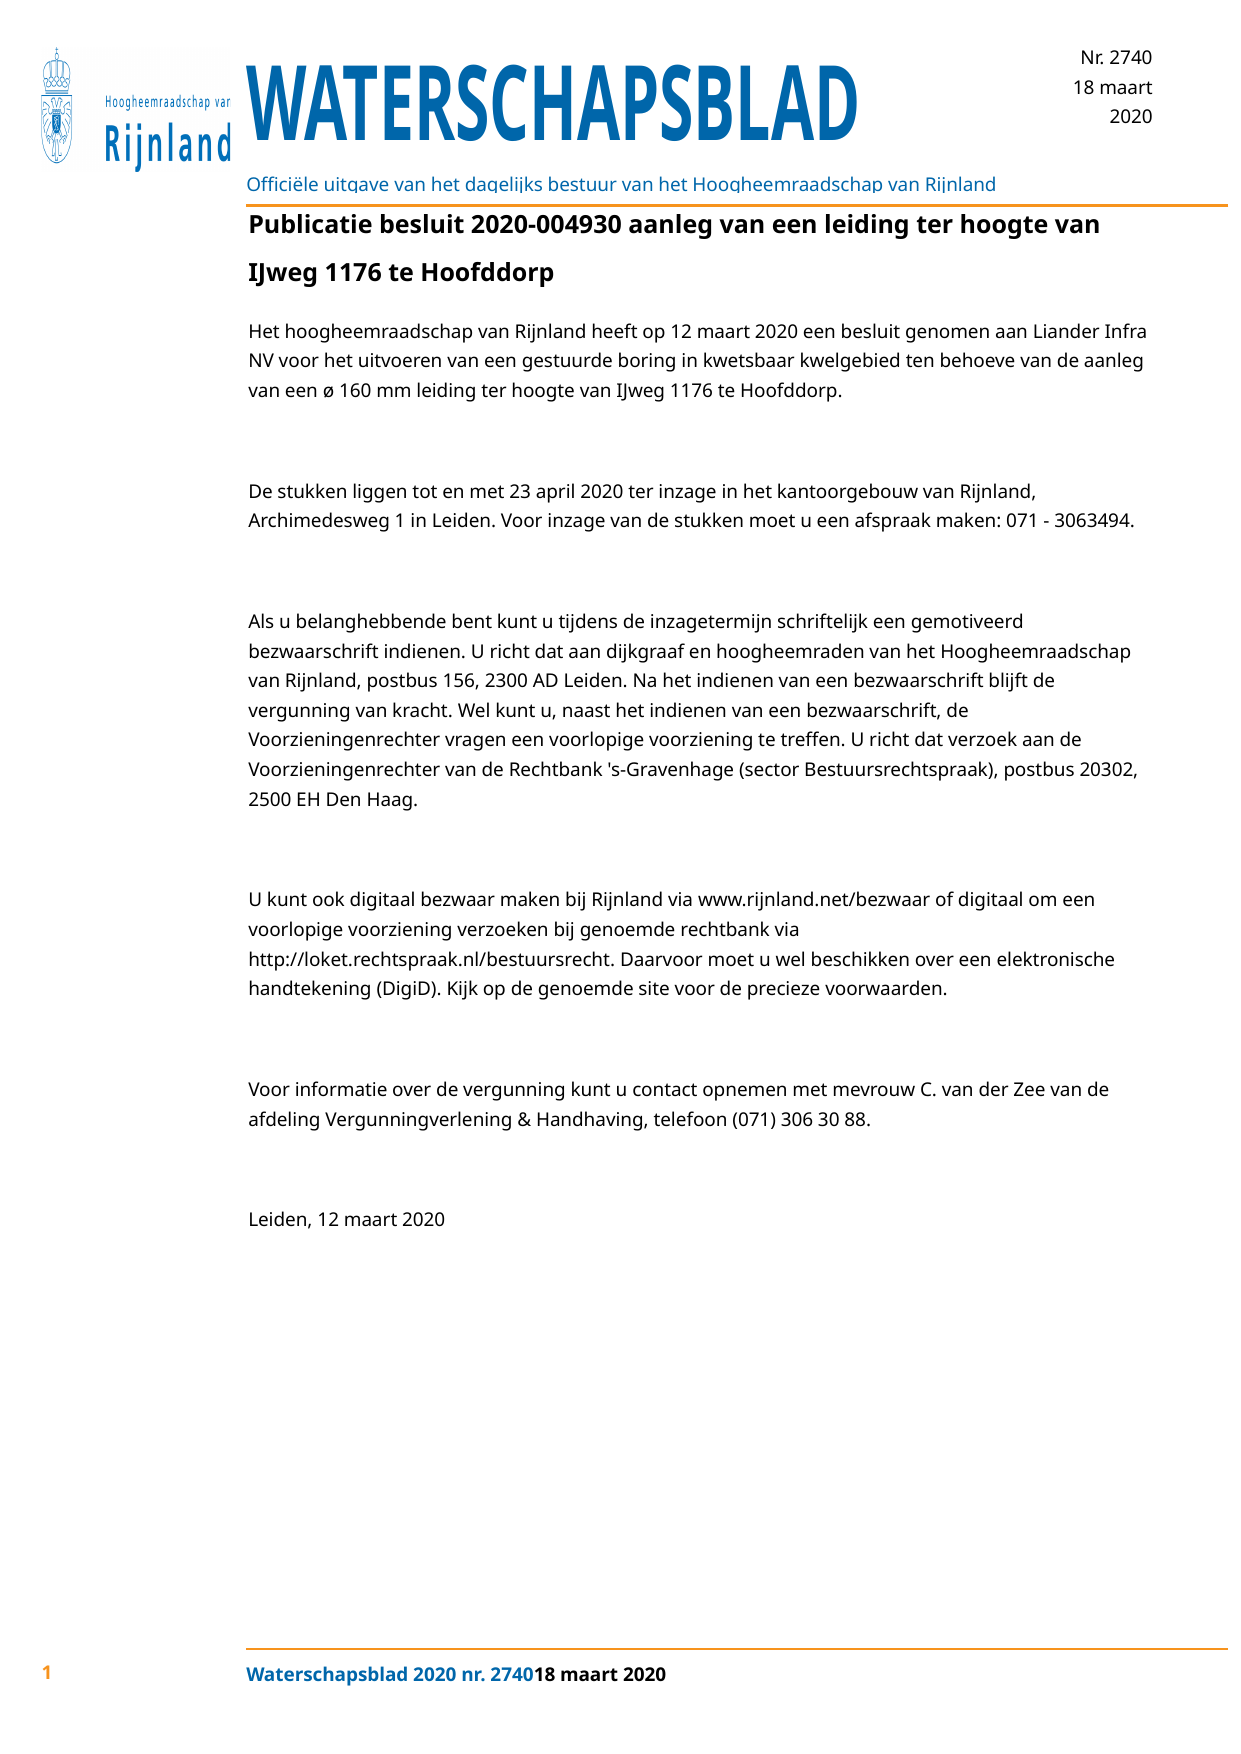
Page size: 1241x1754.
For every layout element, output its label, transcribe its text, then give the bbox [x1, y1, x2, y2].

text Voor informatie over de vergunning kunt u contact opnemen met mevrouw C. van der Zee van de afdeling Vergunningverlening & Handhaving, telefoon (071) 306 30 88. [248, 1076, 1152, 1132]
text Het hoogheemraadschap van Rijnland heeft op 12 maart 2020 een besluit genomen aan Liander Infra NV voor het uitvoeren van een gestuurde boring in kwetsbaar kwelgebied ten behoeve van de aanleg van een ø 160 mm leiding ter hoogte van IJweg 1176 te Hoofddorp. [248, 318, 1152, 403]
text Leiden, 12 maart 2020 [248, 1207, 1152, 1232]
text U kunt ook digitaal bezwaar maken bij Rijnland via www.rijnland.net/bezwaar of digitaal om een voorlopige voorziening verzoeken bij genoemde rechtbank via http://loket.rechtspraak.nl/bestuursrecht. Daarvoor moet u wel beschikken over een elektronische handtekening (DigiD). Kijk op de genoemde site voor de precieze voorwaarden. [248, 887, 1152, 1001]
text Publicatie besluit 2020-004930 aanleg van een leiding ter hoogte van IJweg 1176 te Hoofddorp [248, 207, 1152, 288]
text Als u belanghebbende bent kunt u tijdens de inzagetermijn schriftelijk een gemotiveerd bezwaarschrift indienen. U richt dat aan dijkgraaf en hoogheemraden van het Hoogheemraadschap van Rijnland, postbus 156, 2300 AD Leiden. Na het indienen van een bezwaarschrift blijft de vergunning van kracht. Wel kunt u, naast het indienen van een bezwaarschrift, de Voorzieningenrechter vragen een voorlopige voorziening te treffen. U richt dat verzoek aan de Voorzieningenrechter van de Rechtbank 's-Gravenhage (sector Bestuursrechtspraak), postbus 20302, 2500 EH Den Haag. [248, 608, 1152, 812]
picture [41, 47, 231, 172]
text De stukken liggen tot en met 23 april 2020 ter inzage in het kantoorgebouw van Rijnland, Archimedesweg 1 in Leiden. Voor inzage van de stukken moet u een afspraak maken: 071 - 3063494. [248, 478, 1152, 533]
